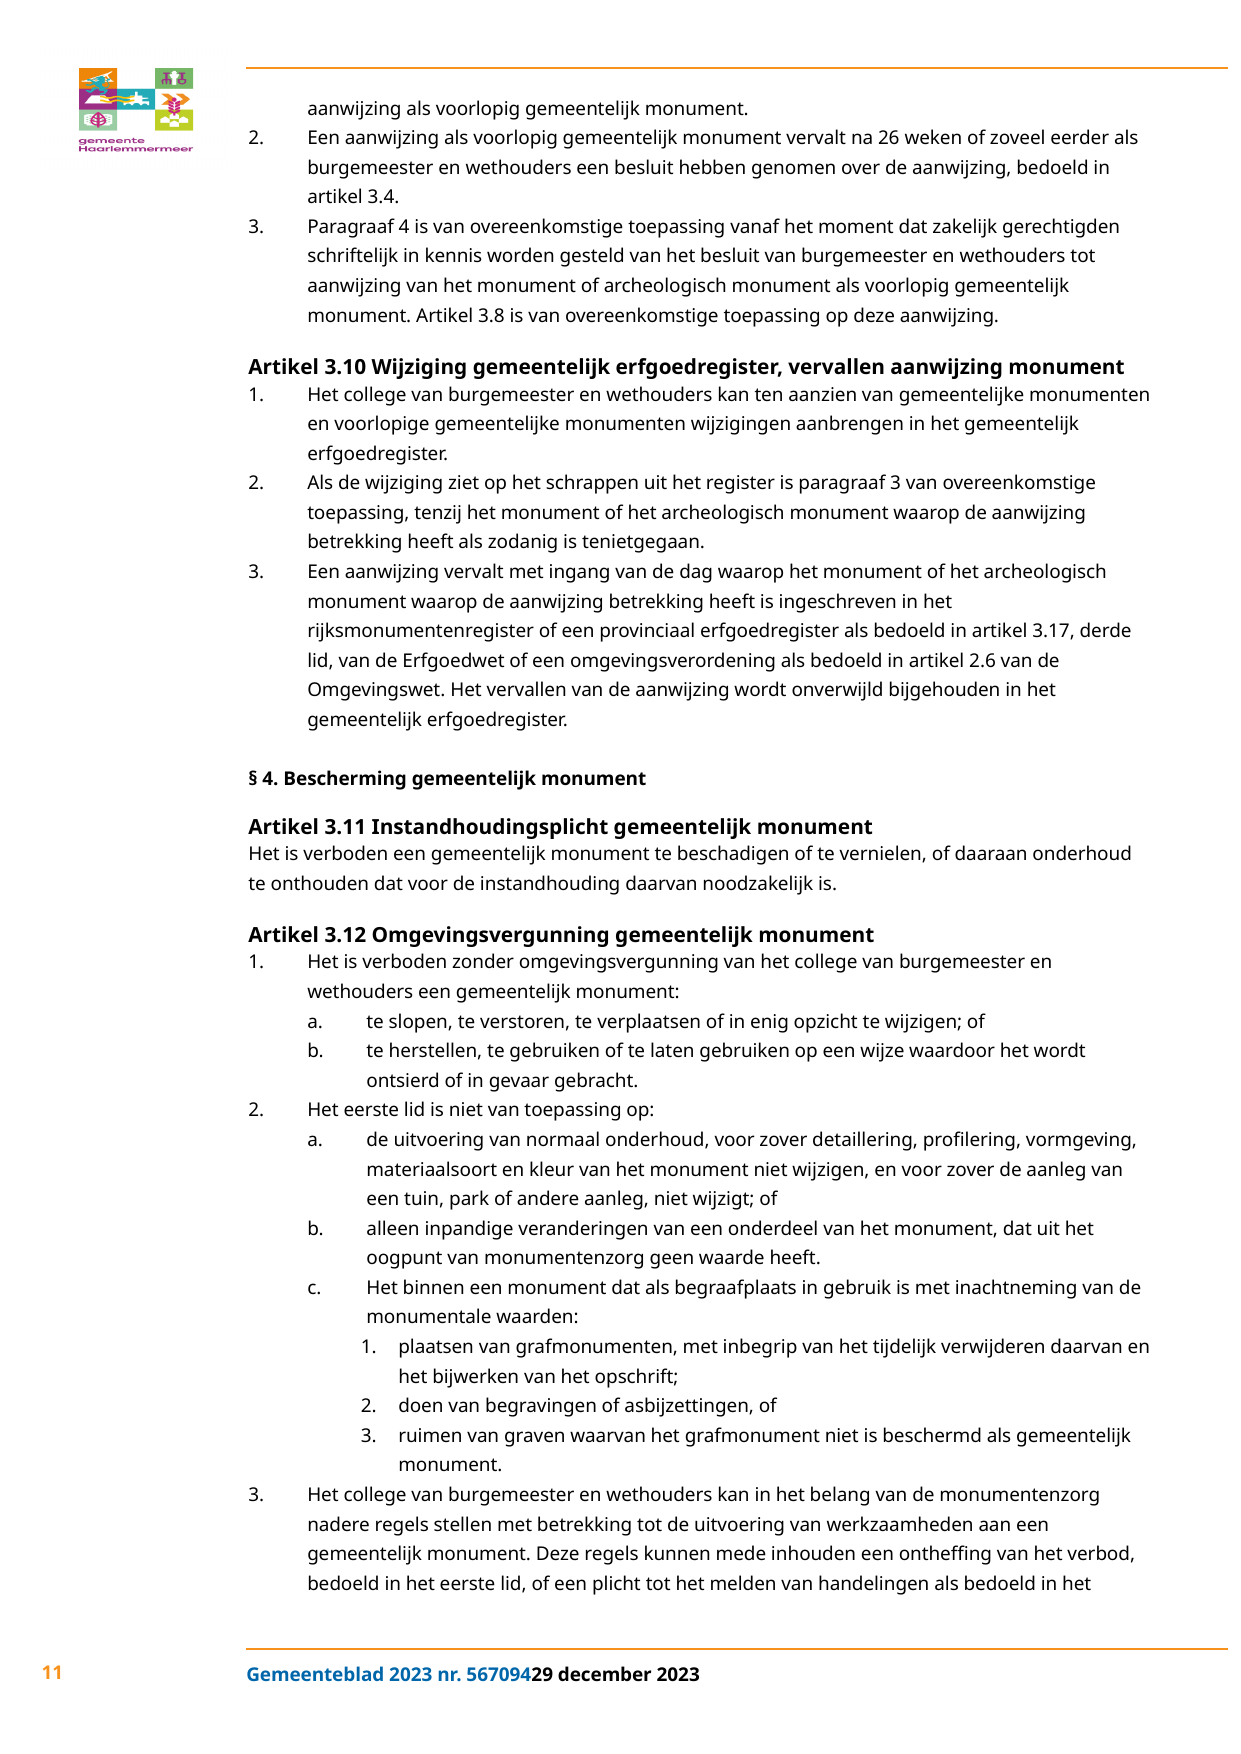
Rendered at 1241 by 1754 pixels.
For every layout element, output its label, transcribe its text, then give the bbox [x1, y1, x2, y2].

list Het college van burgemeester en wethouders kan in het belang van de monumentenzorg nadere regels stellen met betrekking tot de uitvoering van werkzaamheden aan een gemeentelijk monument. Deze regels kunnen mede inhouden een ontheffing van het verbod, bedoeld in het eerste lid, of een plicht tot het melden van handelingen als bedoeld in het [248, 1481, 1152, 1596]
picture [41, 47, 231, 172]
text § 4. Bescherming gemeentelijk monument [248, 765, 1152, 791]
text Artikel 3.10 Wijziging gemeentelijk erfgoedregister, vervallen aanwijzing monument [248, 352, 1152, 381]
text Het is verboden een gemeentelijk monument te beschadigen of te vernielen, of daaraan onderhoud te onthouden dat voor de instandhouding daarvan noodzakelijk is. [248, 840, 1152, 896]
list de uitvoering van normaal onderhoud, voor zover detaillering, profilering, vormgeving, materiaalsoort en kleur van het monument niet wijzigen, en voor zover de aanleg van een tuin, park of andere aanleg, niet wijzigt; of [307, 1126, 1152, 1211]
list alleen inpandige veranderingen van een onderdeel van het monument, dat uit het oogpunt van monumentenzorg geen waarde heeft. [307, 1215, 1152, 1270]
list te slopen, te verstoren, te verplaatsen of in enig opzicht te wijzigen; of [307, 1008, 1152, 1034]
list te herstellen, te gebruiken of te laten gebruiken op een wijze waardoor het wordt ontsierd of in gevaar gebracht. [307, 1037, 1152, 1093]
list Paragraaf 4 is van overeenkomstige toepassing vanaf het moment dat zakelijk gerechtigden schriftelijk in kennis worden gesteld van het besluit van burgemeester en wethouders tot aanwijzing van het monument of archeologisch monument als voorlopig gemeentelijk monument. Artikel 3.8 is van overeenkomstige toepassing op deze aanwijzing. [248, 213, 1152, 328]
list ruimen van graven waarvan het grafmonument niet is beschermd als gemeentelijk monument. [361, 1422, 1152, 1477]
list Als de wijziging ziet op het schrappen uit het register is paragraaf 3 van overeenkomstige toepassing, tenzij het monument of het archeologisch monument waarop de aanwijzing betrekking heeft als zodanig is tenietgegaan. [248, 469, 1152, 554]
list aanwijzing als voorlopig gemeentelijk monument. [248, 95, 1152, 121]
list Een aanwijzing vervalt met ingang van de dag waarop het monument of het archeologisch monument waarop de aanwijzing betrekking heeft is ingeschreven in het rijksmonumentenregister of een provinciaal erfgoedregister als bedoeld in artikel 3.17, derde lid, van de Erfgoedwet of een omgevingsverordening als bedoeld in artikel 2.6 van de Omgevingswet. Het vervallen van de aanwijzing wordt onverwijld bijgehouden in het gemeentelijk erfgoedregister. [248, 558, 1152, 732]
text Artikel 3.12 Omgevingsvergunning gemeentelijk monument [248, 920, 1152, 949]
list plaatsen van grafmonumenten, met inbegrip van het tijdelijk verwijderen daarvan en het bijwerken van het opschrift; [361, 1333, 1152, 1389]
list Het eerste lid is niet van toepassing op: [248, 1097, 1152, 1122]
list Een aanwijzing als voorlopig gemeentelijk monument vervalt na 26 weken of zoveel eerder als burgemeester en wethouders een besluit hebben genomen over de aanwijzing, bedoeld in artikel 3.4. [248, 124, 1152, 209]
text Artikel 3.11 Instandhoudingsplicht gemeentelijk monument [248, 812, 1152, 840]
list doen van begravingen of asbijzettingen, of [361, 1392, 1152, 1418]
list Het is verboden zonder omgevingsvergunning van het college van burgemeester en wethouders een gemeentelijk monument: [248, 949, 1152, 1004]
list Het binnen een monument dat als begraafplaats in gebruik is met inachtneming van de monumentale waarden: [307, 1274, 1152, 1329]
list Het college van burgemeester en wethouders kan ten aanzien van gemeentelijke monumenten en voorlopige gemeentelijke monumenten wijzigingen aanbrengen in het gemeentelijk erfgoedregister. [248, 381, 1152, 466]
